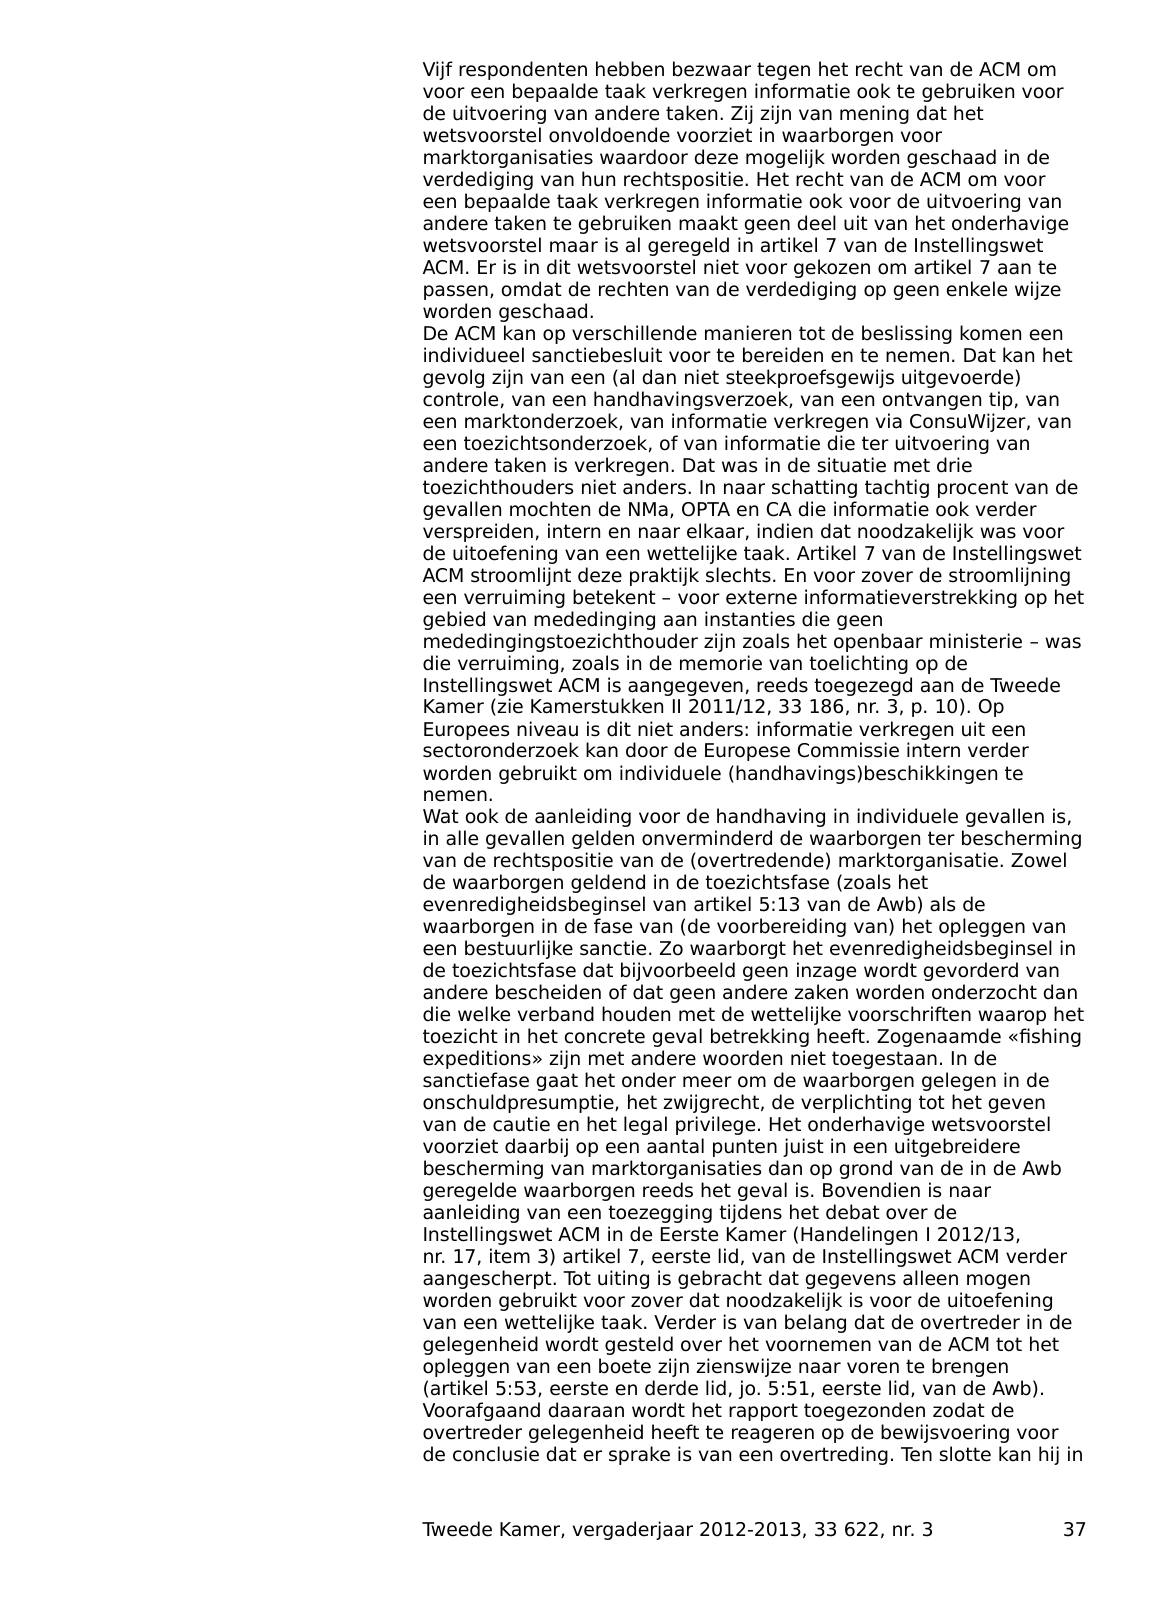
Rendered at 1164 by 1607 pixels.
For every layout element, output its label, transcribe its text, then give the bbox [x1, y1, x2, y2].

text Vijf respondenten hebben bezwaar tegen het recht van de ACM om voor een bepaalde taak verkregen informatie ook te gebruiken voor de uitvoering van andere taken. Zij zijn van mening dat het wetsvoorstel onvoldoende voorziet in waarborgen voor marktorganisaties waardoor deze mogelijk worden geschaad in de verdediging van hun rechtspositie. Het recht van de ACM om voor een bepaalde taak verkregen informatie ook voor de uitvoering van andere taken te gebruiken maakt geen deel uit van het onderhavige wetsvoorstel maar is al geregeld in artikel 7 van de Instellingswet ACM. Er is in dit wetsvoorstel niet voor gekozen om artikel 7 aan te passen, omdat de rechten van de verdediging op geen enkele wijze worden geschaad. [422, 59, 1087, 323]
text De ACM kan op verschillende manieren tot de beslissing komen een individueel sanctiebesluit voor te bereiden en te nemen. Dat kan het gevolg zijn van een (al dan niet steekproefsgewijs uitgevoerde) controle, van een handhavingsverzoek, van een ontvangen tip, van een marktonderzoek, van informatie verkregen via ConsuWijzer, van een toezichtsonderzoek, of van informatie die ter uitvoering van andere taken is verkregen. Dat was in de situatie met drie toezichthouders niet anders. In naar schatting tachtig procent van de gevallen mochten de NMa, OPTA en CA die informatie ook verder verspreiden, intern en naar elkaar, indien dat noodzakelijk was voor de uitoefening van een wettelijke taak. Artikel 7 van de Instellingswet ACM stroomlijnt deze praktijk slechts. En voor zover de stroomlijning een verruiming betekent – voor externe informatieverstrekking op het gebied van mededinging aan instanties die geen mededingingstoezichthouder zijn zoals het openbaar ministerie – was die verruiming, zoals in de memorie van toelichting op de Instellingswet ACM is aangegeven, reeds toegezegd aan de Tweede Kamer (zie Kamerstukken II 2011/12, 33 186, nr. 3, p. 10). Op Europees niveau is dit niet anders: informatie verkregen uit een sectoronderzoek kan door de Europese Commissie intern verder worden gebruikt om individuele (handhavings)beschikkingen te nemen. [422, 323, 1087, 806]
text Wat ook de aanleiding voor de handhaving in individuele gevallen is, in alle gevallen gelden onverminderd de waarborgen ter bescherming van de rechtspositie van de (overtredende) marktorganisatie. Zowel de waarborgen geldend in de toezichtsfase (zoals het evenredigheidsbeginsel van artikel 5:13 van de Awb) als de waarborgen in de fase van (de voorbereiding van) het opleggen van een bestuurlijke sanctie. Zo waarborgt het evenredigheidsbeginsel in de toezichtsfase dat bijvoorbeeld geen inzage wordt gevorderd van andere bescheiden of dat geen andere zaken worden onderzocht dan die welke verband houden met de wettelijke voorschriften waarop het toezicht in het concrete geval betrekking heeft. Zogenaamde «fishing expeditions» zijn met andere woorden niet toegestaan. In de sanctiefase gaat het onder meer om de waarborgen gelegen in de onschuldpresumptie, het zwijgrecht, de verplichting tot het geven van de cautie en het legal privilege. Het onderhavige wetsvoorstel voorziet daarbij op een aantal punten juist in een uitgebreidere bescherming van marktorganisaties dan op grond van de in de Awb geregelde waarborgen reeds het geval is. Bovendien is naar aanleiding van een toezegging tijdens het debat over de Instellingswet ACM in de Eerste Kamer (Handelingen I 2012/13, nr. 17, item 3) artikel 7, eerste lid, van de Instellingswet ACM verder aangescherpt. Tot uiting is gebracht dat gegevens alleen mogen worden gebruikt voor zover dat noodzakelijk is voor de uitoefening van een wettelijke taak. Verder is van belang dat de overtreder in de gelegenheid wordt gesteld over het voornemen van de ACM tot het opleggen van een boete zijn zienswijze naar voren te brengen (artikel 5:53, eerste en derde lid, jo. 5:51, eerste lid, van de Awb). Voorafgaand daaraan wordt het rapport toegezonden zodat de overtreder gelegenheid heeft te reageren op de bewijsvoering voor de conclusie dat er sprake is van een overtreding. Ten slotte kan hij in [422, 806, 1087, 1466]
